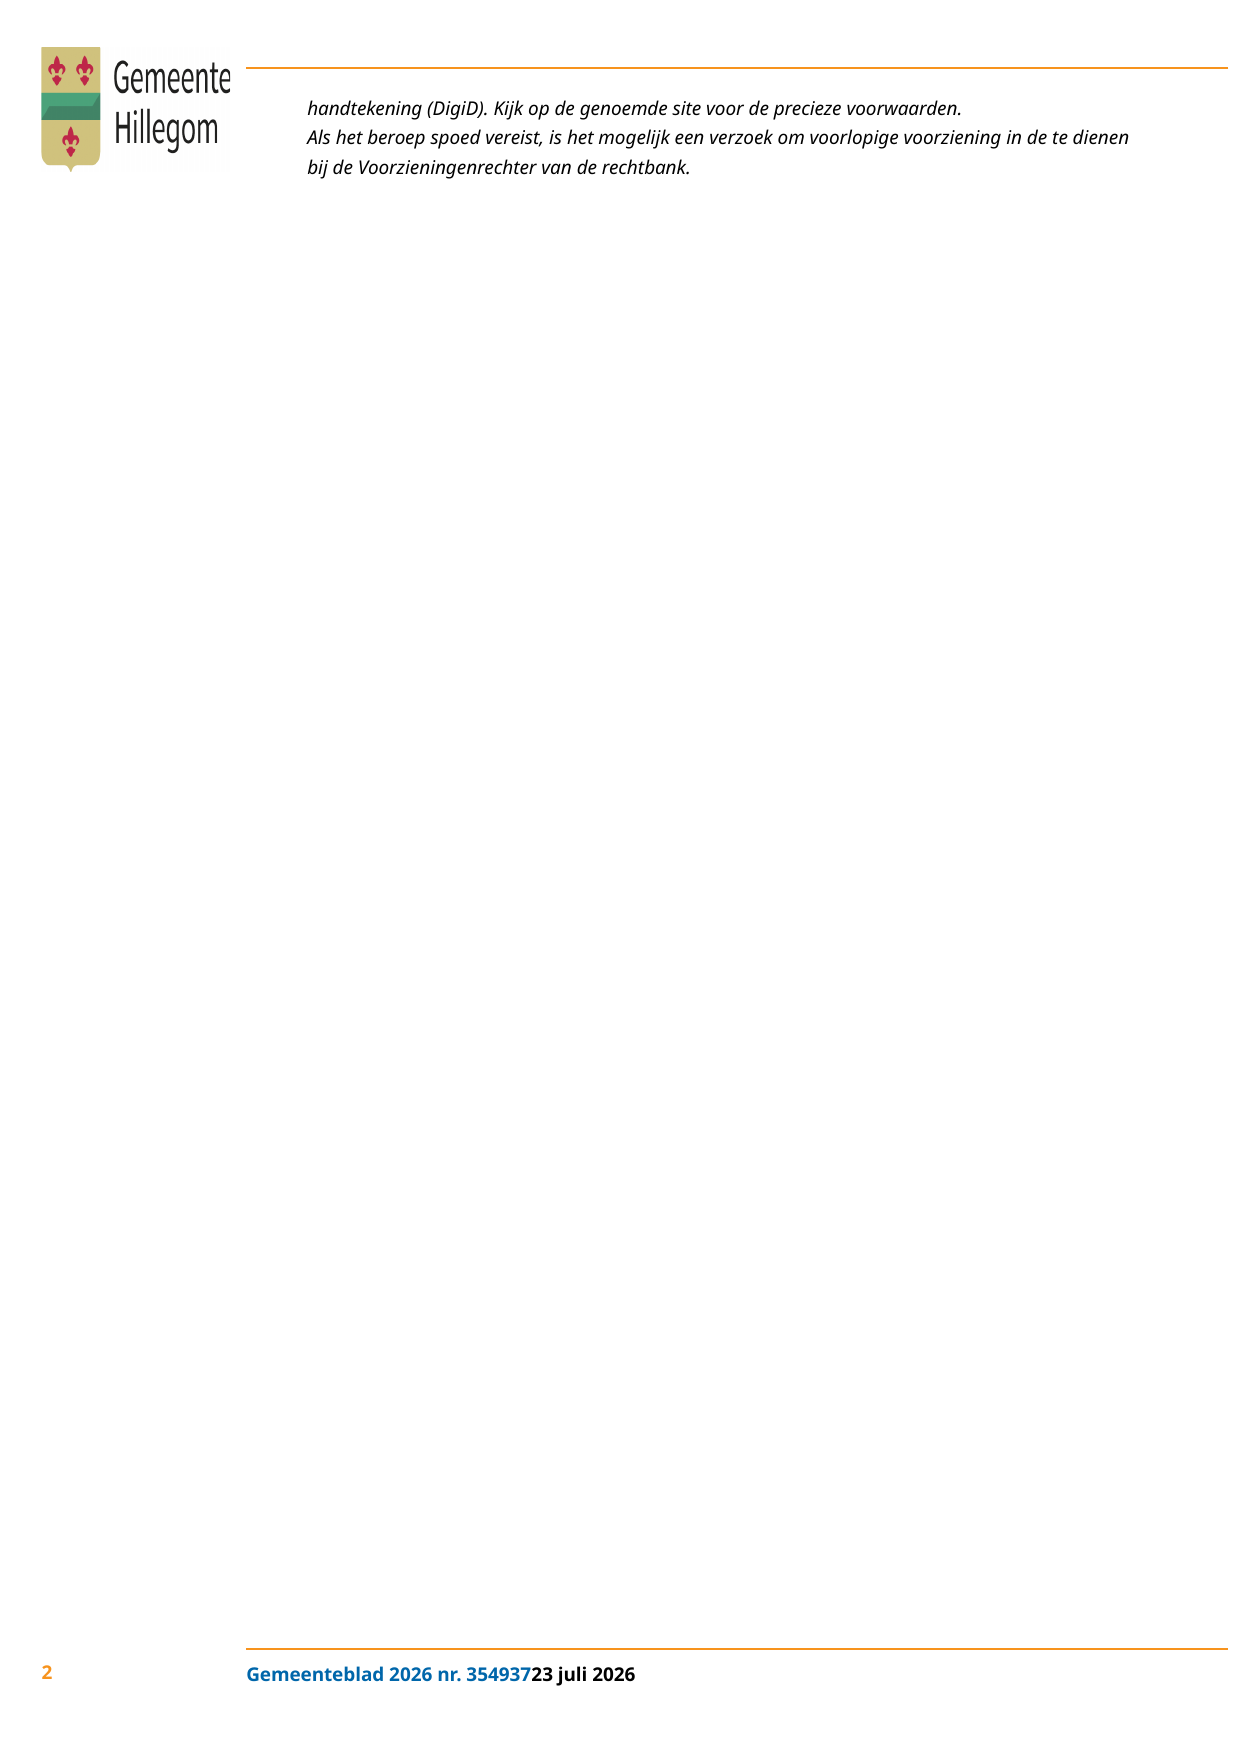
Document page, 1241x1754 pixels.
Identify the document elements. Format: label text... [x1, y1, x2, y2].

list handtekening (DigiD). Kijk op de genoemde site voor de precieze voorwaarden. [248, 95, 1152, 121]
list Als het beroep spoed vereist, is het mogelijk een verzoek om voorlopige voorziening in de te dienen bij de Voorzieningenrechter van de rechtbank. [248, 124, 1152, 180]
picture [41, 47, 231, 172]
